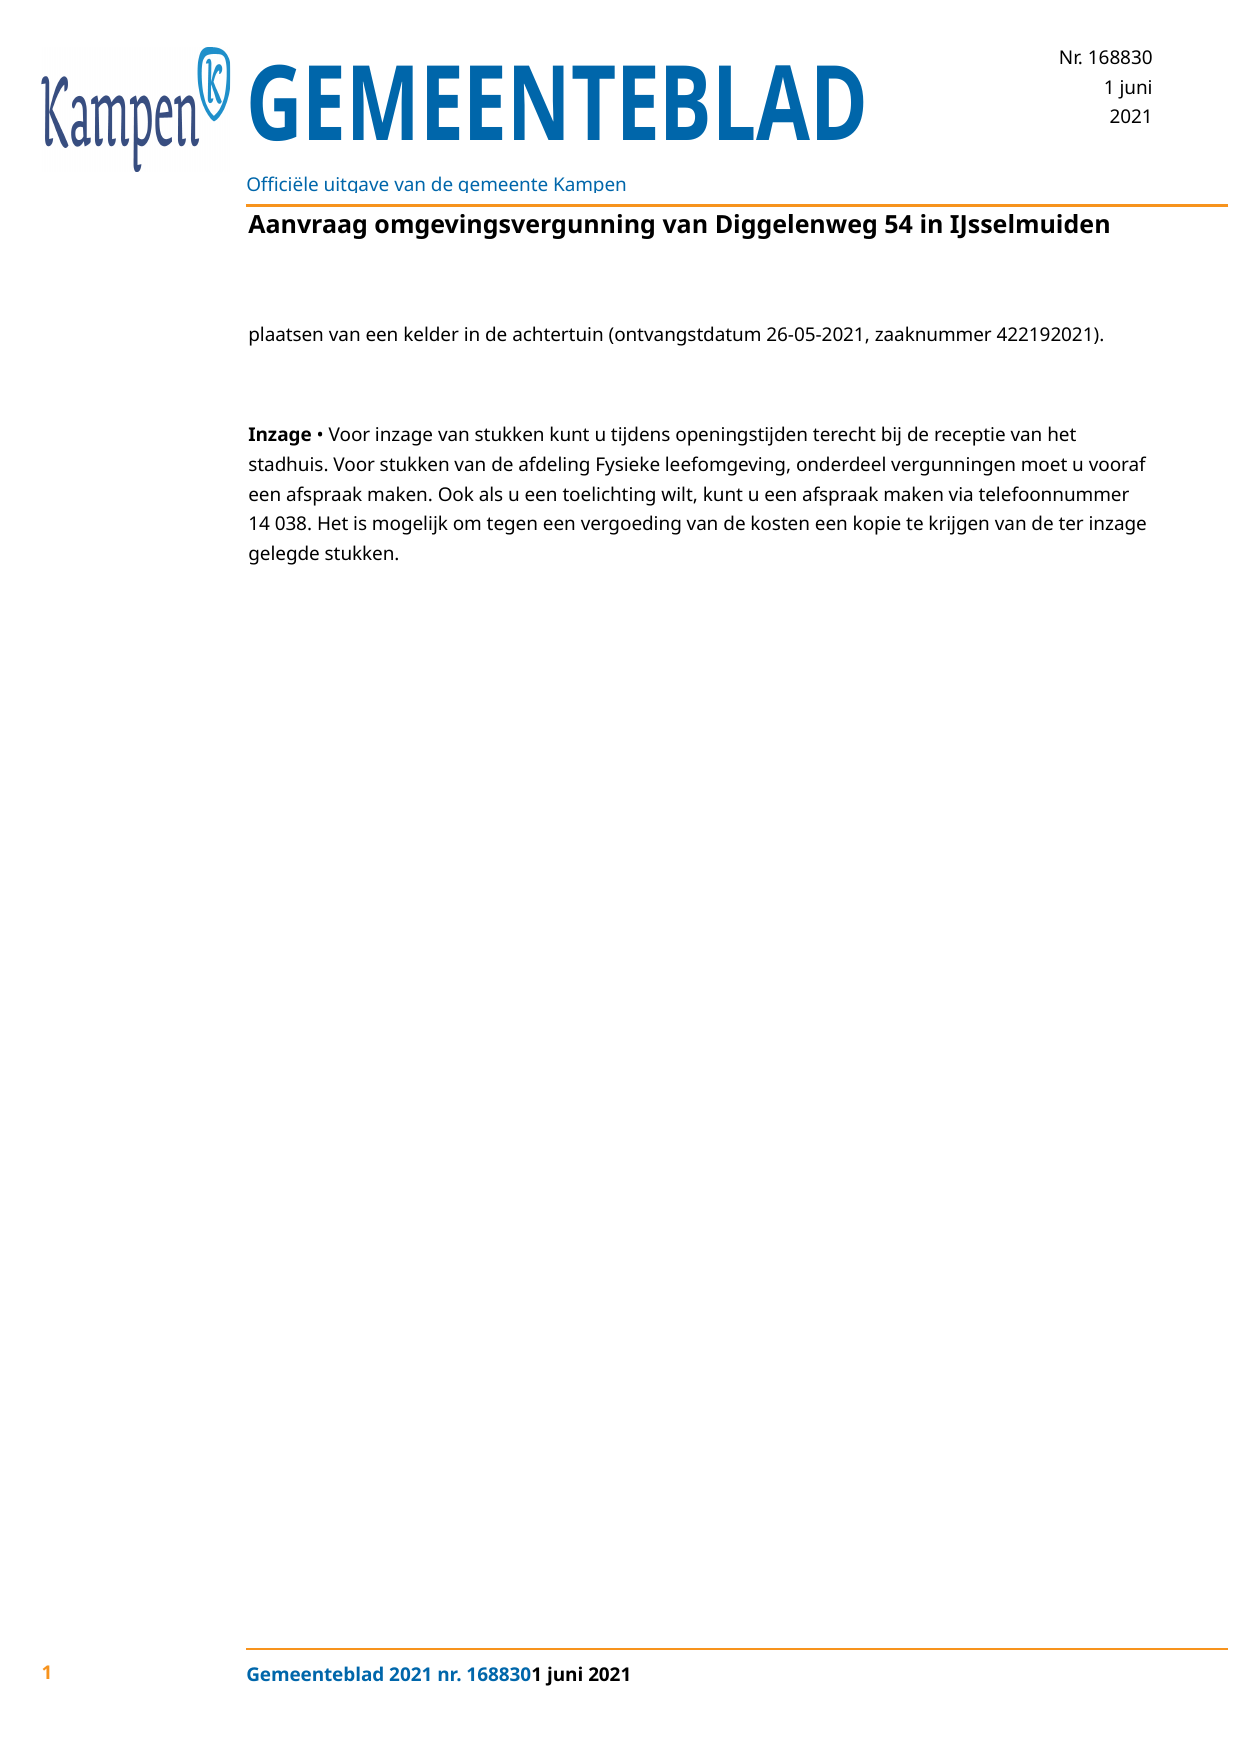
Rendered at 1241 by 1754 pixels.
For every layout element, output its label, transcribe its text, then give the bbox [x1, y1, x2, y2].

text Aanvraag omgevingsvergunning van Diggelenweg 54 in IJsselmuiden [248, 207, 1152, 241]
text plaatsen van een kelder in de achtertuin (ontvangstdatum 26-05-2021, zaaknummer 422192021). [248, 321, 1152, 346]
picture [41, 47, 231, 172]
text Inzage • Voor inzage van stukken kunt u tijdens openingstijden terecht bij de receptie van het stadhuis. Voor stukken van de afdeling Fysieke leefomgeving, onderdeel vergunningen moet u vooraf een afspraak maken. Ook als u een toelichting wilt, kunt u een afspraak maken via telefoonnummer 14 038. Het is mogelijk om tegen een vergoeding van de kosten een kopie te krijgen van de ter inzage gelegde stukken. [248, 422, 1152, 566]
